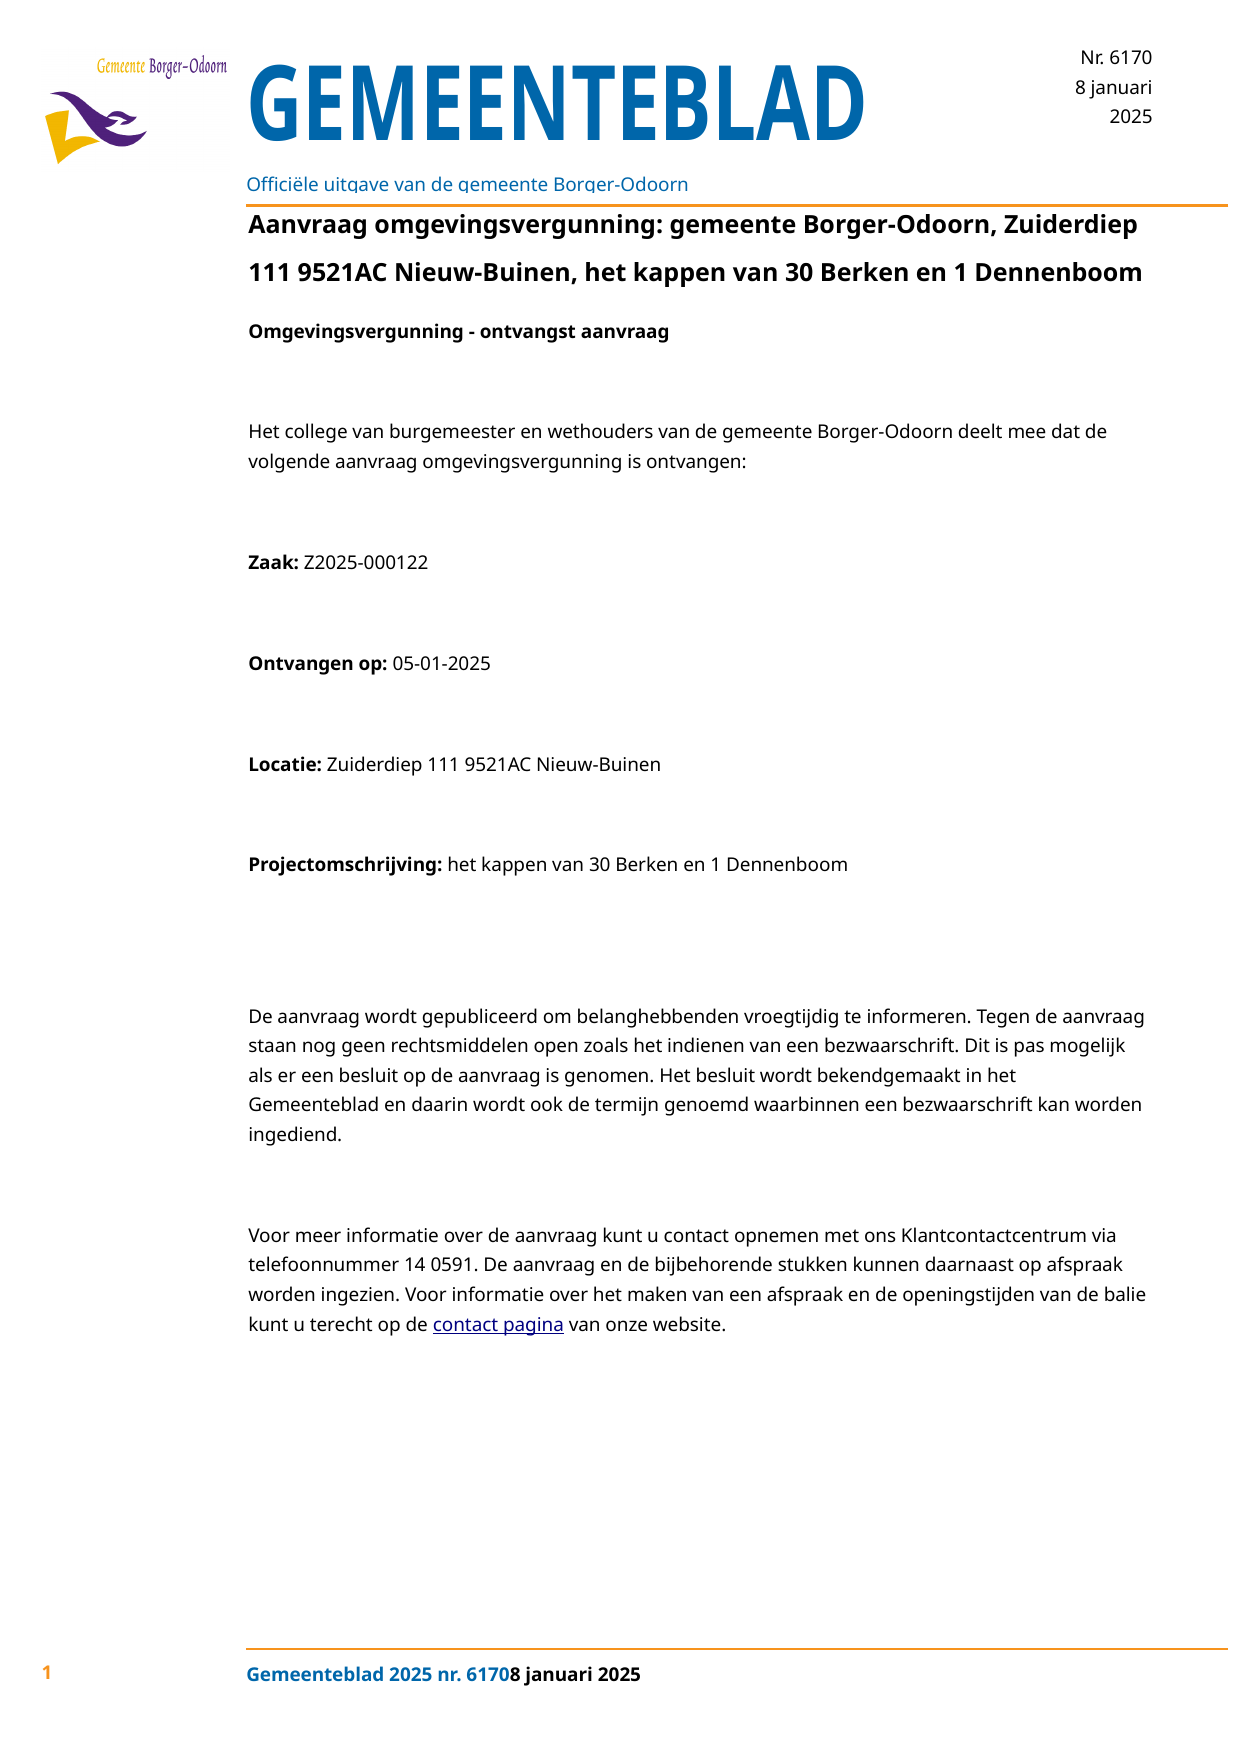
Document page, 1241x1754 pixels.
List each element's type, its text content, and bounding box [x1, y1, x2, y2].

text Aanvraag omgevingsvergunning: gemeente Borger-Odoorn, Zuiderdiep 111 9521AC Nieuw-Buinen, het kappen van 30 Berken en 1 Dennenboom [248, 207, 1152, 288]
text Zaak: Z2025-000122 [248, 549, 1152, 575]
text Ontvangen op: 05-01-2025 [248, 650, 1152, 676]
picture [41, 47, 231, 172]
text Voor meer informatie over de aanvraag kunt u contact opnemen met ons Klantcontactcentrum via telefoonnummer 14 0591. De aanvraag en de bijbehorende stukken kunnen daarnaast op afspraak worden ingezien. Voor informatie over het maken van een afspraak en de openingstijden van de balie kunt u terecht op de contact pagina van onze website. [248, 1222, 1152, 1337]
text De aanvraag wordt gepubliceerd om belanghebbenden vroegtijdig te informeren. Tegen de aanvraag staan nog geen rechtsmiddelen open zoals het indienen van een bezwaarschrift. Dit is pas mogelijk als er een besluit op de aanvraag is genomen. Het besluit wordt bekendgemaakt in het Gemeenteblad en daarin wordt ook de termijn genoemd waarbinnen een bezwaarschrift kan worden ingediend. [248, 1003, 1152, 1147]
text Locatie: Zuiderdiep 111 9521AC Nieuw-Buinen [248, 751, 1152, 777]
text Omgevingsvergunning - ontvangst aanvraag [248, 318, 1152, 344]
text Projectomschrijving: het kappen van 30 Berken en 1 Dennenboom [248, 852, 1152, 877]
text Het college van burgemeester en wethouders van de gemeente Borger-Odoorn deelt mee dat de volgende aanvraag omgevingsvergunning is ontvangen: [248, 419, 1152, 474]
